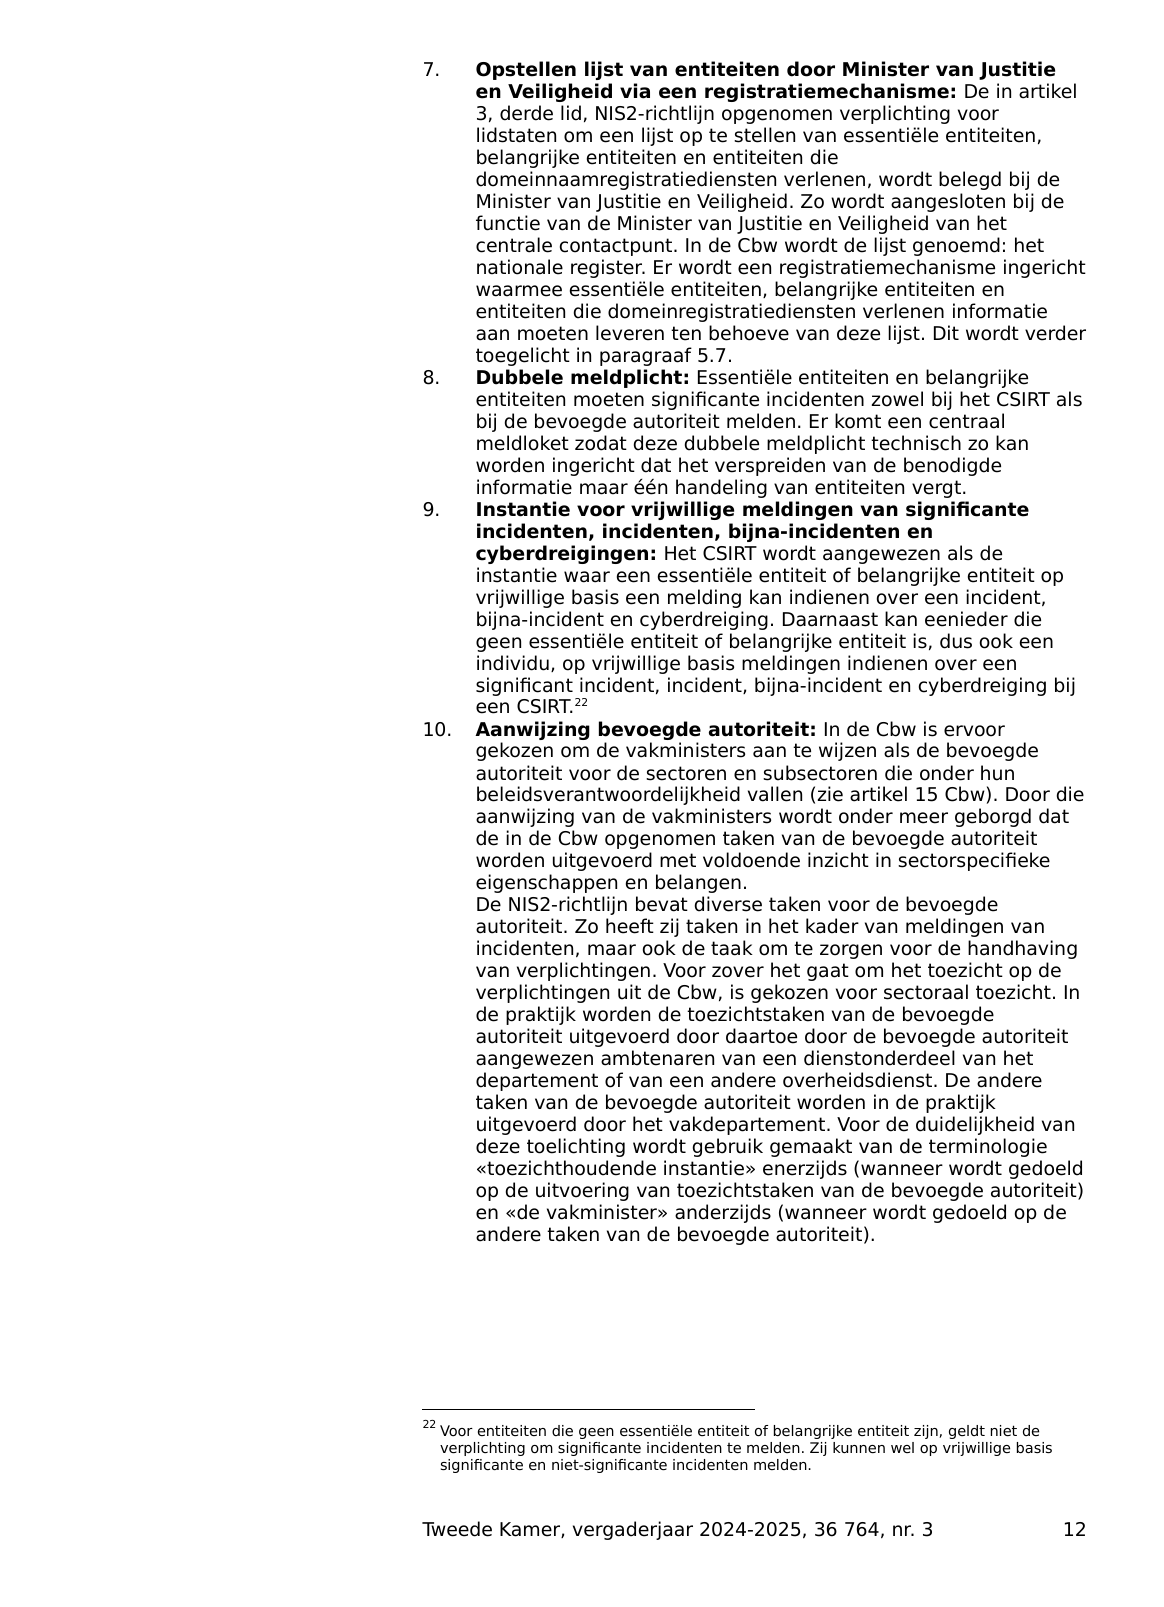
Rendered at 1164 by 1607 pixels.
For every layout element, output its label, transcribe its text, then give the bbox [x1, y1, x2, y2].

text 7. Opstellen lijst van entiteiten door Minister van Justitie en Veiligheid via een registratiemechanisme: De in artikel 3, derde lid, NIS2-richtlijn opgenomen verplichting voor lidstaten om een lijst op te stellen van essentiële entiteiten, belangrijke entiteiten en entiteiten die domeinnaamregistratiediensten verlenen, wordt belegd bij de Minister van Justitie en Veiligheid. Zo wordt aangesloten bij de functie van de Minister van Justitie en Veiligheid van het centrale contactpunt. In de Cbw wordt de lijst genoemd: het nationale register. Er wordt een registratiemechanisme ingericht waarmee essentiële entiteiten, belangrijke entiteiten en entiteiten die domeinregistratiediensten verlenen informatie aan moeten leveren ten behoeve van deze lijst. Dit wordt verder toegelicht in paragraaf 5.7. [422, 59, 1087, 367]
text De NIS2-richtlijn bevat diverse taken voor de bevoegde autoriteit. Zo heeft zij taken in het kader van meldingen van incidenten, maar ook de taak om te zorgen voor de handhaving van verplichtingen. Voor zover het gaat om het toezicht op de verplichtingen uit de Cbw, is gekozen voor sectoraal toezicht. In de praktijk worden de toezichtstaken van de bevoegde autoriteit uitgevoerd door daartoe door de bevoegde autoriteit aangewezen ambtenaren van een dienstonderdeel van het departement of van een andere overheidsdienst. De andere taken van de bevoegde autoriteit worden in de praktijk uitgevoerd door het vakdepartement. Voor de duidelijkheid van deze toelichting wordt gebruik gemaakt van de terminologie «toezichthoudende instantie» enerzijds (wanneer wordt gedoeld op de uitvoering van toezichtstaken van de bevoegde autoriteit) en «de vakminister» anderzijds (wanneer wordt gedoeld op de andere taken van de bevoegde autoriteit). [475, 894, 1087, 1246]
text 10. Aanwijzing bevoegde autoriteit: In de Cbw is ervoor gekozen om de vakministers aan te wijzen als de bevoegde autoriteit voor de sectoren en subsectoren die onder hun beleidsverantwoordelijkheid vallen (zie artikel 15 Cbw). Door die aanwijzing van de vakministers wordt onder meer geborgd dat de in de Cbw opgenomen taken van de bevoegde autoriteit worden uitgevoerd met voldoende inzicht in sectorspecifieke eigenschappen en belangen. [422, 718, 1087, 894]
text 8. Dubbele meldplicht: Essentiële entiteiten en belangrijke entiteiten moeten significante incidenten zowel bij het CSIRT als bij de bevoegde autoriteit melden. Er komt een centraal meldloket zodat deze dubbele meldplicht technisch zo kan worden ingericht dat het verspreiden van de benodigde informatie maar één handeling van entiteiten vergt. [422, 367, 1087, 499]
text Voor entiteiten die geen essentiële entiteit of belangrijke entiteit zijn, geldt niet de verplichting om significante incidenten te melden. Zij kunnen wel op vrijwillige basis significante en niet-significante incidenten melden. [422, 1418, 1087, 1474]
text 9. Instantie voor vrijwillige meldingen van significante incidenten, incidenten, bijna-incidenten en cyberdreigingen: Het CSIRT wordt aangewezen als de instantie waar een essentiële entiteit of belangrijke entiteit op vrijwillige basis een melding kan indienen over een incident, bijna-incident en cyberdreiging. Daarnaast kan eenieder die geen essentiële entiteit of belangrijke entiteit is, dus ook een individu, op vrijwillige basis meldingen indienen over een significant incident, incident, bijna-incident en cyberdreiging bij een CSIRT. [422, 499, 1087, 718]
